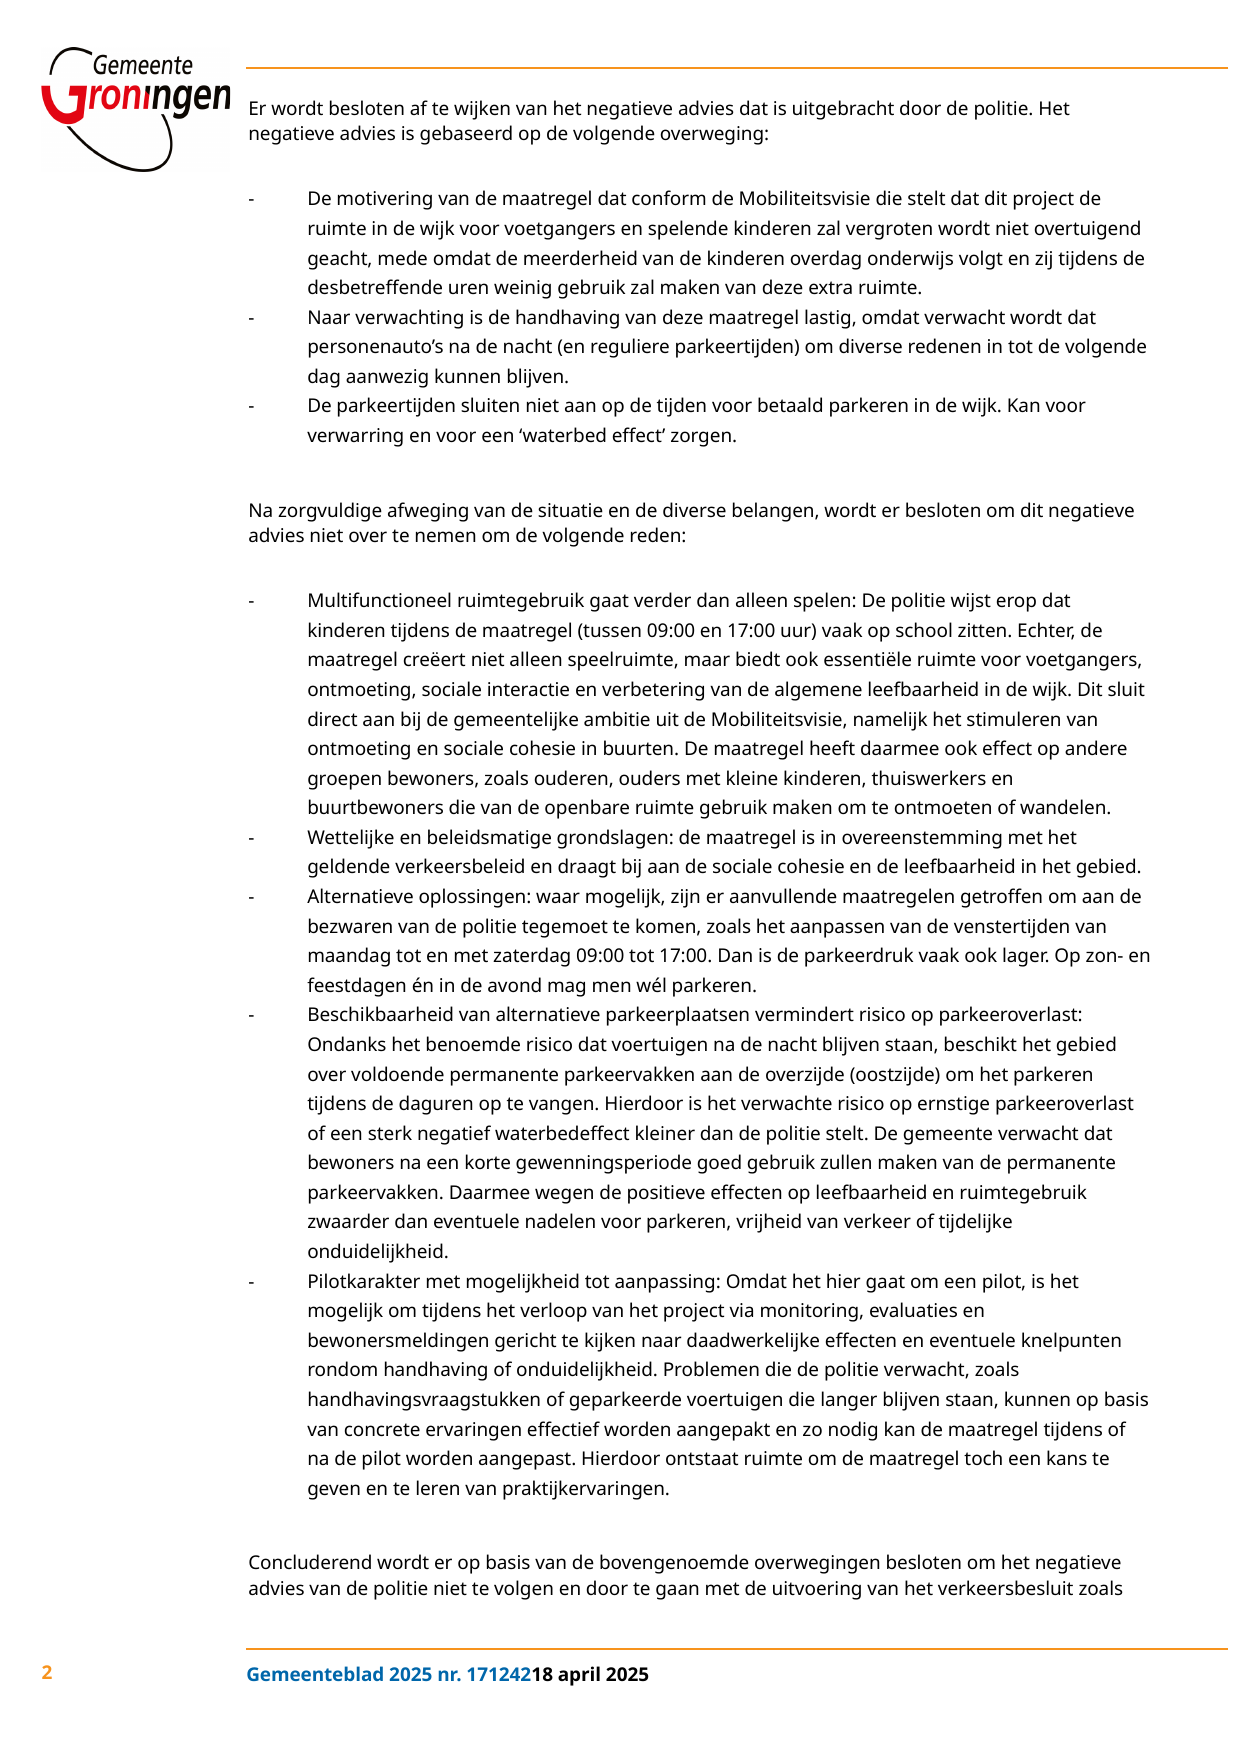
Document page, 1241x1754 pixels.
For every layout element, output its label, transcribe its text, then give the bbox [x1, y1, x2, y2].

list Multifunctioneel ruimtegebruik gaat verder dan alleen spelen: De politie wijst erop dat kinderen tijdens de maatregel (tussen 09:00 en 17:00 uur) vaak op school zitten. Echter, de maatregel creëert niet alleen speelruimte, maar biedt ook essentiële ruimte voor voetgangers, ontmoeting, sociale interactie en verbetering van de algemene leefbaarheid in de wijk. Dit sluit direct aan bij de gemeentelijke ambitie uit de Mobiliteitsvisie, namelijk het stimuleren van ontmoeting en sociale cohesie in buurten. De maatregel heeft daarmee ook effect op andere groepen bewoners, zoals ouderen, ouders met kleine kinderen, thuiswerkers en buurtbewoners die van de openbare ruimte gebruik maken om te ontmoeten of wandelen. [248, 587, 1152, 820]
list Wettelijke en beleidsmatige grondslagen: de maatregel is in overeenstemming met het geldende verkeersbeleid en draagt bij aan de sociale cohesie en de leefbaarheid in het gebied. [248, 824, 1152, 879]
text Na zorgvuldige afweging van de situatie en de diverse belangen, wordt er besloten om dit negatieve advies niet over te nemen om de volgende reden: [248, 497, 1152, 548]
text Concluderend wordt er op basis van de bovengenoemde overwegingen besloten om het negatieve advies van de politie niet te volgen en door te gaan met de uitvoering van het verkeersbesluit zoals [248, 1549, 1152, 1601]
list De parkeertijden sluiten niet aan op de tijden voor betaald parkeren in de wijk. Kan voor verwarring en voor een ‘waterbed effect’ zorgen. [248, 393, 1152, 448]
picture [41, 47, 231, 172]
list De motivering van de maatregel dat conform de Mobiliteitsvisie die stelt dat dit project de ruimte in de wijk voor voetgangers en spelende kinderen zal vergroten wordt niet overtuigend geacht, mede omdat de meerderheid van de kinderen overdag onderwijs volgt en zij tijdens de desbetreffende uren weinig gebruik zal maken van deze extra ruimte. [248, 186, 1152, 300]
text Er wordt besloten af te wijken van het negatieve advies dat is uitgebracht door de politie. Het negatieve advies is gebaseerd op de volgende overweging: [248, 95, 1152, 146]
list Naar verwachting is de handhaving van deze maatregel lastig, omdat verwacht wordt dat personenauto’s na de nacht (en reguliere parkeertijden) om diverse redenen in tot de volgende dag aanwezig kunnen blijven. [248, 304, 1152, 389]
list Alternatieve oplossingen: waar mogelijk, zijn er aanvullende maatregelen getroffen om aan de bezwaren van de politie tegemoet te komen, zoals het aanpassen van de venstertijden van maandag tot en met zaterdag 09:00 tot 17:00. Dan is de parkeerdruk vaak ook lager. Op zon- en feestdagen én in de avond mag men wél parkeren. [248, 883, 1152, 998]
list Beschikbaarheid van alternatieve parkeerplaatsen vermindert risico op parkeeroverlast: Ondanks het benoemde risico dat voertuigen na de nacht blijven staan, beschikt het gebied over voldoende permanente parkeervakken aan de overzijde (oostzijde) om het parkeren tijdens de daguren op te vangen. Hierdoor is het verwachte risico op ernstige parkeeroverlast of een sterk negatief waterbedeffect kleiner dan de politie stelt. De gemeente verwacht dat bewoners na een korte gewenningsperiode goed gebruik zullen maken van de permanente parkeervakken. Daarmee wegen de positieve effecten op leefbaarheid en ruimtegebruik zwaarder dan eventuele nadelen voor parkeren, vrijheid van verkeer of tijdelijke onduidelijkheid. [248, 1002, 1152, 1264]
list Pilotkarakter met mogelijkheid tot aanpassing: Omdat het hier gaat om een pilot, is het mogelijk om tijdens het verloop van het project via monitoring, evaluaties en bewonersmeldingen gericht te kijken naar daadwerkelijke effecten en eventuele knelpunten rondom handhaving of onduidelijkheid. Problemen die de politie verwacht, zoals handhavingsvraagstukken of geparkeerde voertuigen die langer blijven staan, kunnen op basis van concrete ervaringen effectief worden aangepakt en zo nodig kan de maatregel tijdens of na de pilot worden aangepast. Hierdoor ontstaat ruimte om de maatregel toch een kans te geven en te leren van praktijkervaringen. [248, 1268, 1152, 1501]
